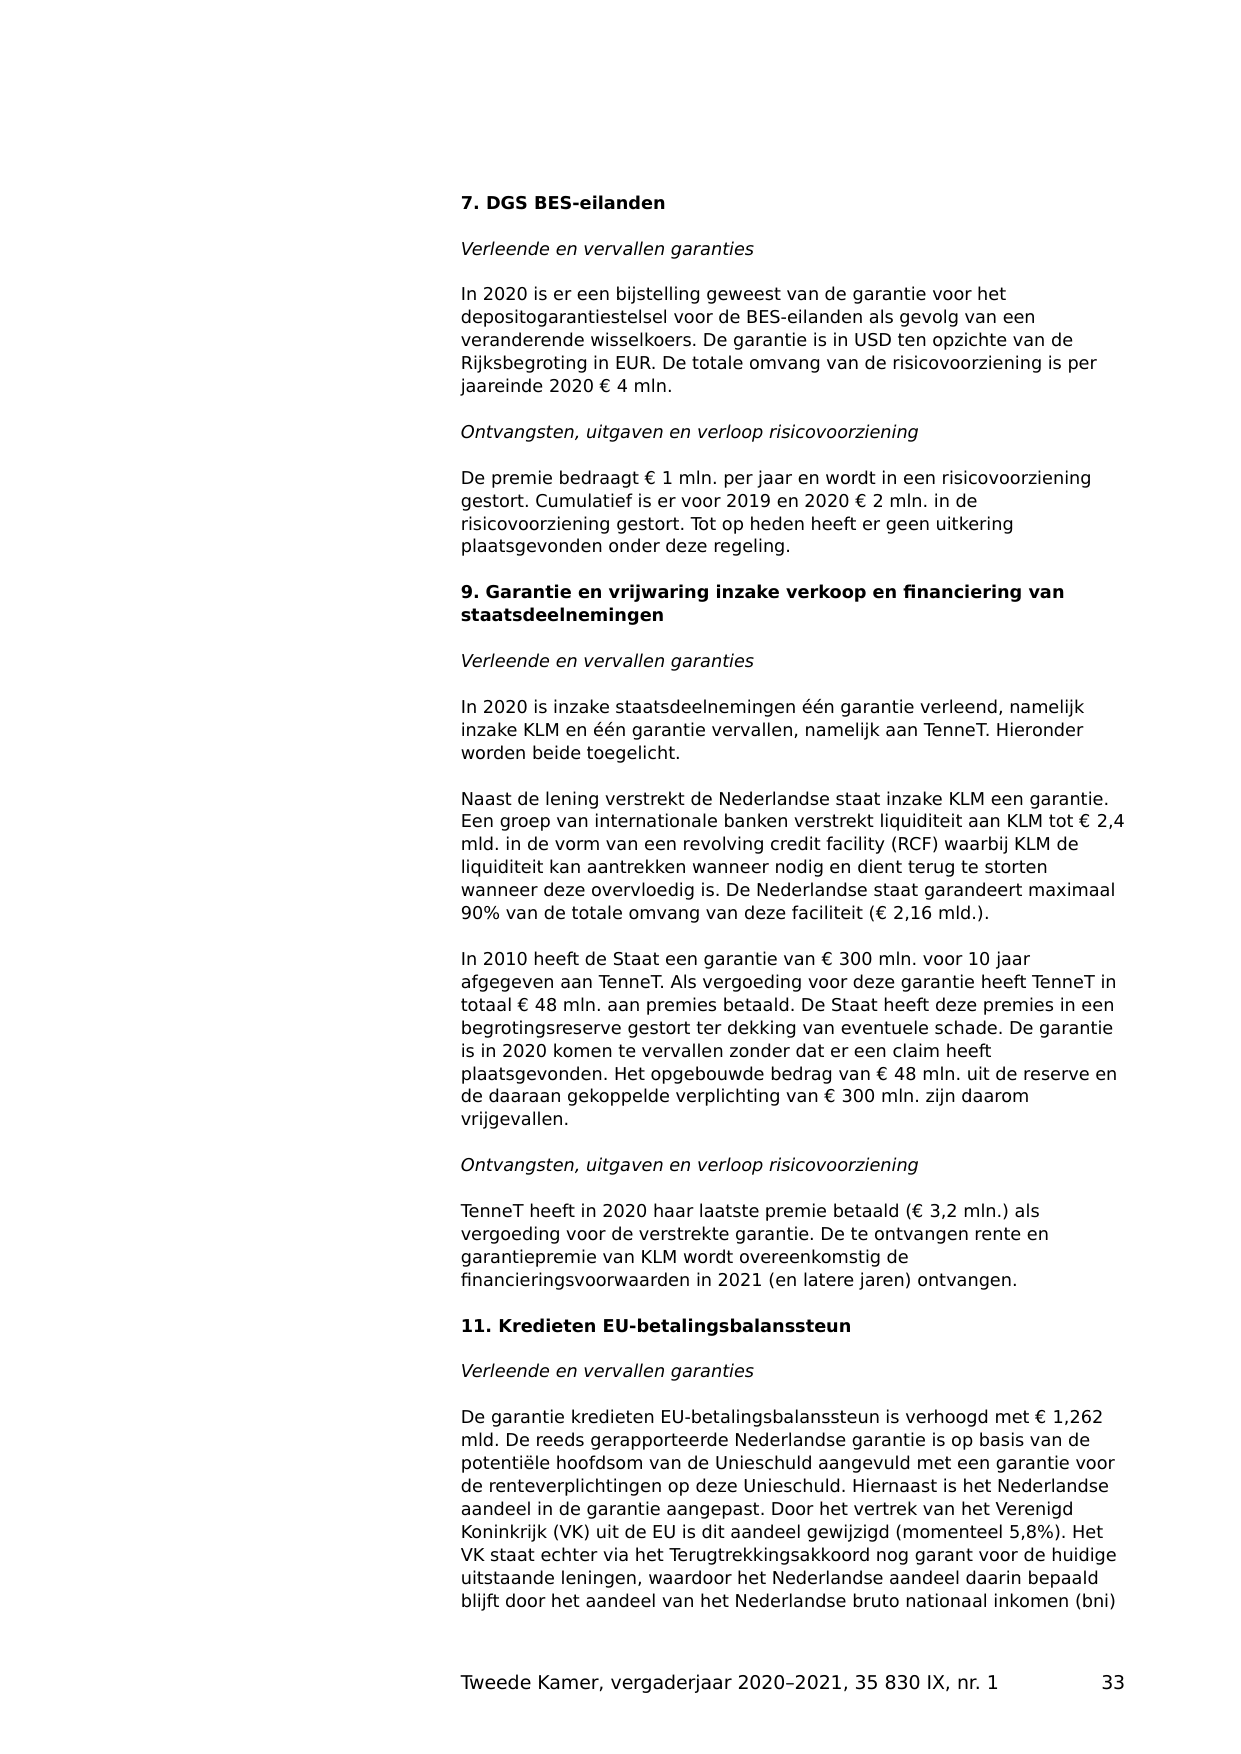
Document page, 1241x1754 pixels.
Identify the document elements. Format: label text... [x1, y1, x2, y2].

text Verleende en vervallen garanties [461, 1359, 1125, 1382]
text Verleende en vervallen garanties [461, 237, 1125, 259]
text De premie bedraagt € 1 mln. per jaar en wordt in een risicovoorziening gestort. Cumulatief is er voor 2019 en 2020 € 2 mln. in de risicovoorziening gestort. Tot op heden heeft er geen uitkering plaatsgevonden onder deze regeling. [461, 466, 1125, 557]
text In 2020 is inzake staatsdeelnemingen één garantie verleend, namelijk inzake KLM en één garantie vervallen, namelijk aan TenneT. Hieronder worden beide toegelicht. [461, 695, 1125, 764]
text In 2010 heeft de Staat een garantie van € 300 mln. voor 10 jaar afgegeven aan TenneT. Als vergoeding voor deze garantie heeft TenneT in totaal € 48 mln. aan premies betaald. De Staat heeft deze premies in een begrotingsreserve gestort ter dekking van eventuele schade. De garantie is in 2020 komen te vervallen zonder dat er een claim heeft plaatsgevonden. Het opgebouwde bedrag van € 48 mln. uit de reserve en de daaraan gekoppelde verplichting van € 300 mln. zijn daarom vrijgevallen. [461, 947, 1125, 1130]
text De garantie kredieten EU-betalingsbalanssteun is verhoogd met € 1,262 mld. De reeds gerapporteerde Nederlandse garantie is op basis van de potentiële hoofdsom van de Unieschuld aangevuld met een garantie voor de renteverplichtingen op deze Unieschuld. Hiernaast is het Nederlandse aandeel in de garantie aangepast. Door het vertrek van het Verenigd Koninkrijk (VK) uit de EU is dit aandeel gewijzigd (momenteel 5,8%). Het VK staat echter via het Terugtrekkingsakkoord nog garant voor de huidige uitstaande leningen, waardoor het Nederlandse aandeel daarin bepaald blijft door het aandeel van het Nederlandse bruto nationaal inkomen (bni) [461, 1405, 1125, 1612]
text Ontvangsten, uitgaven en verloop risicovoorziening [461, 420, 1125, 443]
text 7. DGS BES-eilanden [461, 191, 1125, 214]
text In 2020 is er een bijstelling geweest van de garantie voor het depositogarantiestelsel voor de BES-eilanden als gevolg van een veranderende wisselkoers. De garantie is in USD ten opzichte van de Rijksbegroting in EUR. De totale omvang van de risicovoorziening is per jaareinde 2020 € 4 mln. [461, 282, 1125, 397]
text 9. Garantie en vrijwaring inzake verkoop en financiering van staatsdeelnemingen [461, 580, 1125, 626]
text Ontvangsten, uitgaven en verloop risicovoorziening [461, 1153, 1125, 1176]
text Verleende en vervallen garanties [461, 649, 1125, 672]
text 11. Kredieten EU-betalingsbalanssteun [461, 1314, 1125, 1337]
text Naast de lening verstrekt de Nederlandse staat inzake KLM een garantie. Een groep van internationale banken verstrekt liquiditeit aan KLM tot € 2,4 mld. in de vorm van een revolving credit facility (RCF) waarbij KLM de liquiditeit kan aantrekken wanneer nodig en dient terug te storten wanneer deze overvloedig is. De Nederlandse staat garandeert maximaal 90% van de totale omvang van deze faciliteit (€ 2,16 mld.). [461, 787, 1125, 924]
text TenneT heeft in 2020 haar laatste premie betaald (€ 3,2 mln.) als vergoeding voor de verstrekte garantie. De te ontvangen rente en garantiepremie van KLM wordt overeenkomstig de financieringsvoorwaarden in 2021 (en latere jaren) ontvangen. [461, 1199, 1125, 1291]
